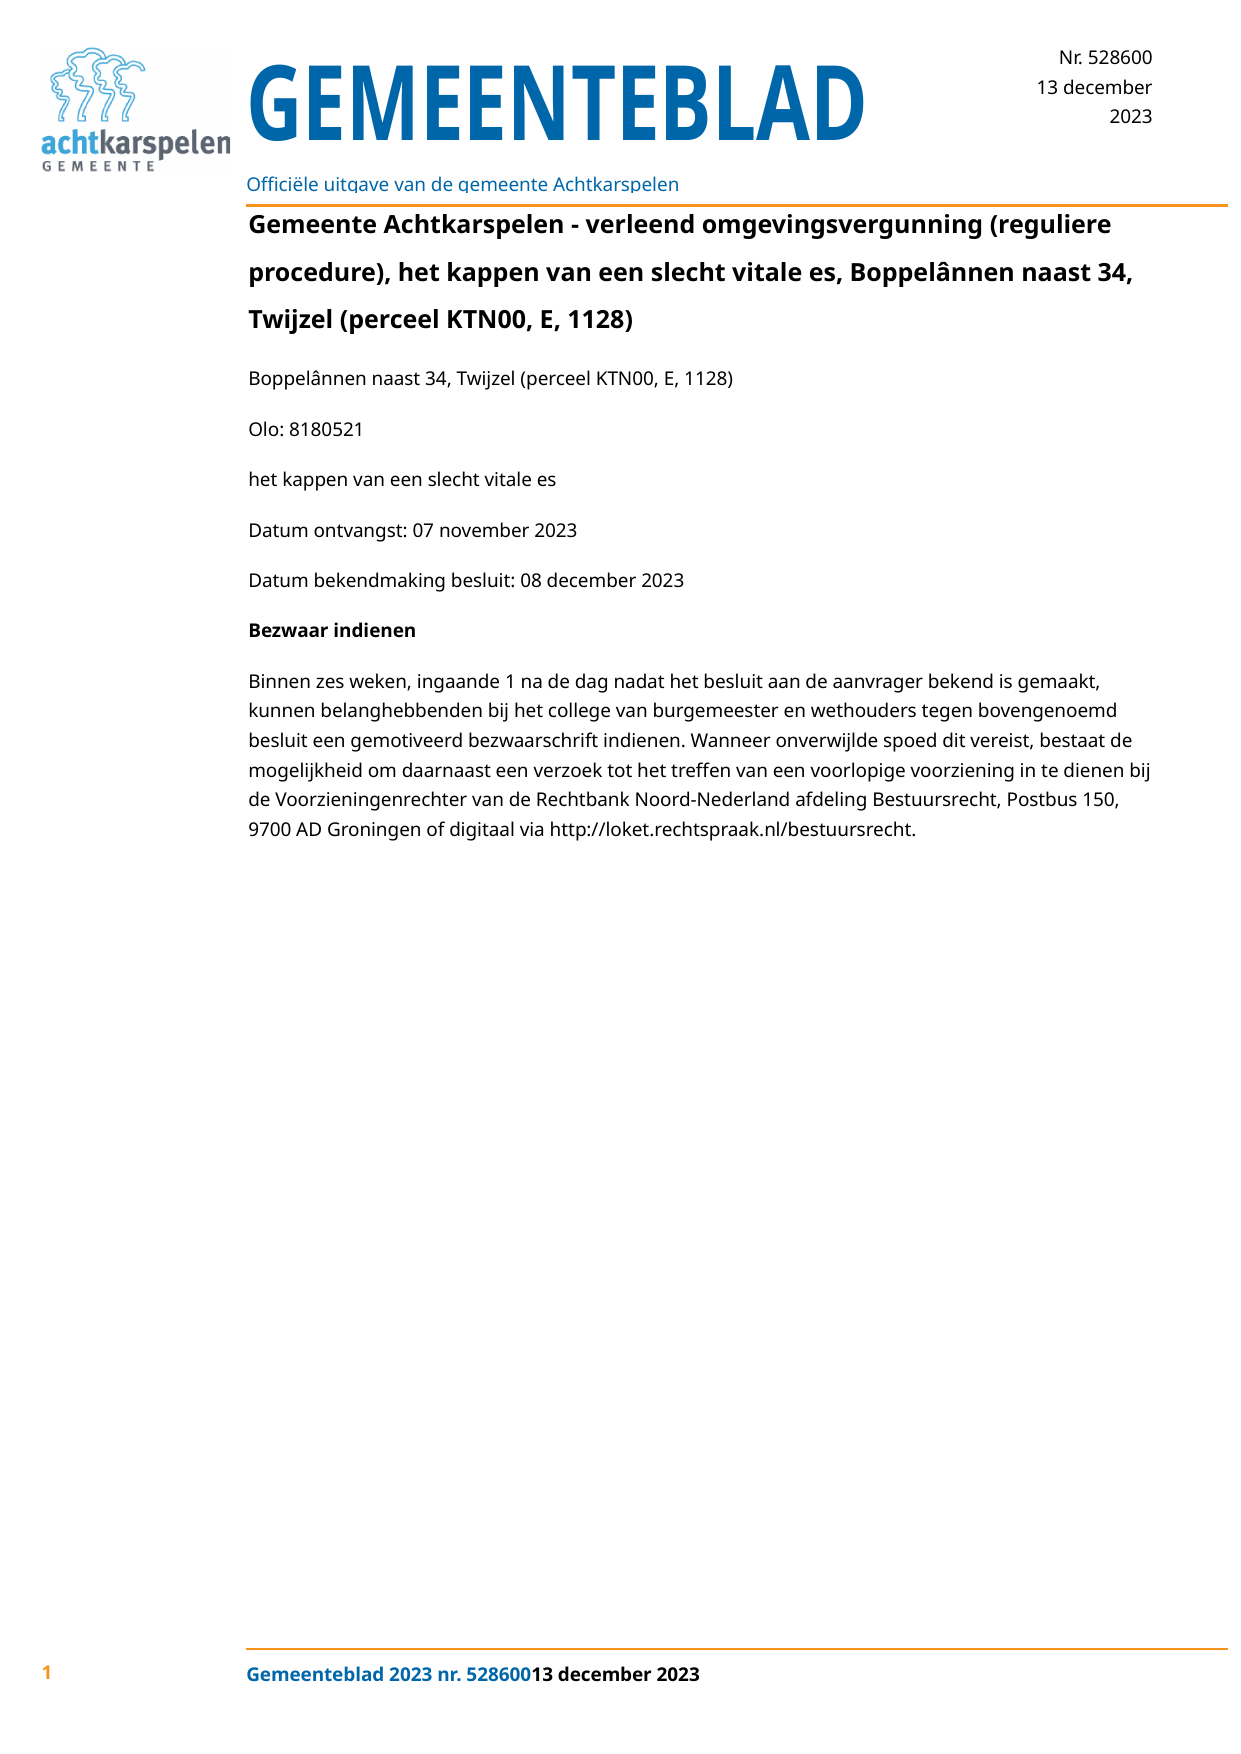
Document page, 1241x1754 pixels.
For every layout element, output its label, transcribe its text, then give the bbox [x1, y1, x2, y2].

text Olo: 8180521 [248, 416, 1152, 442]
text Bezwaar indienen [248, 618, 1152, 643]
text Binnen zes weken, ingaande 1 na de dag nadat het besluit aan de aanvrager bekend is gemaakt, kunnen belanghebbenden bij het college van burgemeester en wethouders tegen bovengenoemd besluit een gemotiveerd bezwaarschrift indienen. Wanneer onverwijlde spoed dit vereist, bestaat de mogelijkheid om daarnaast een verzoek tot het treffen van een voorlopige voorziening in te dienen bij de Voorzieningenrechter van de Rechtbank Noord-Nederland afdeling Bestuursrecht, Postbus 150, 9700 AD Groningen of digitaal via http://loket.rechtspraak.nl/bestuursrecht. [248, 668, 1152, 842]
picture [41, 47, 231, 172]
text Boppelânnen naast 34, Twijzel (perceel KTN00, E, 1128) [248, 366, 1152, 391]
text Datum ontvangst: 07 november 2023 [248, 517, 1152, 542]
text Gemeente Achtkarspelen - verleend omgevingsvergunning (reguliere procedure), het kappen van een slecht vitale es, Boppelânnen naast 34, Twijzel (perceel KTN00, E, 1128) [248, 207, 1152, 336]
text Datum bekendmaking besluit: 08 december 2023 [248, 567, 1152, 593]
text het kappen van een slecht vitale es [248, 466, 1152, 492]
